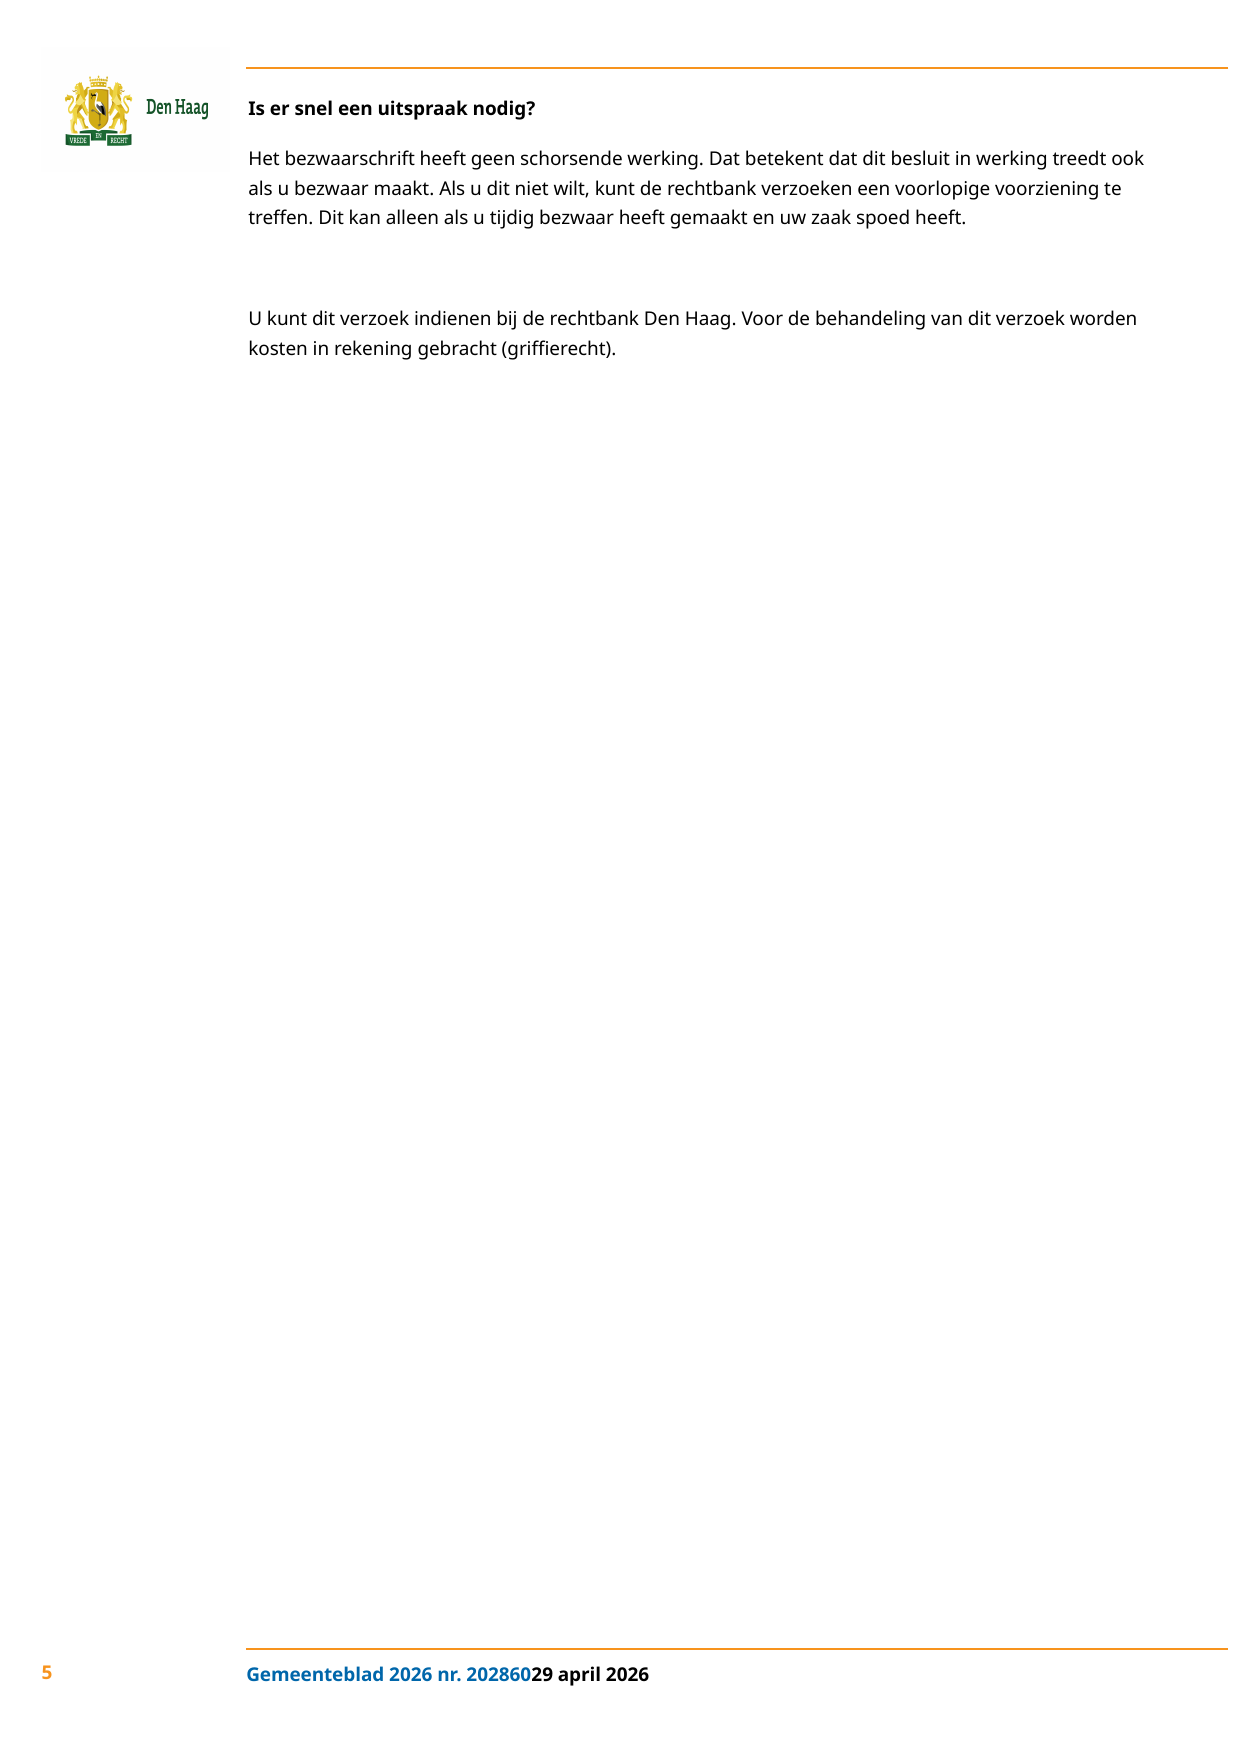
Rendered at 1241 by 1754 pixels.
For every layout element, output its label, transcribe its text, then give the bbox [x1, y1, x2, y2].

picture [41, 47, 231, 172]
text U kunt dit verzoek indienen bij de rechtbank Den Haag. Voor de behandeling van dit verzoek worden kosten in rekening gebracht (griffierecht). [248, 305, 1152, 361]
text Is er snel een uitspraak nodig? [248, 95, 1152, 121]
text Het bezwaarschrift heeft geen schorsende werking. Dat betekent dat dit besluit in werking treedt ook als u bezwaar maakt. Als u dit niet wilt, kunt de rechtbank verzoeken een voorlopige voorziening te treffen. Dit kan alleen als u tijdig bezwaar heeft gemaakt en uw zaak spoed heeft. [248, 145, 1152, 230]
